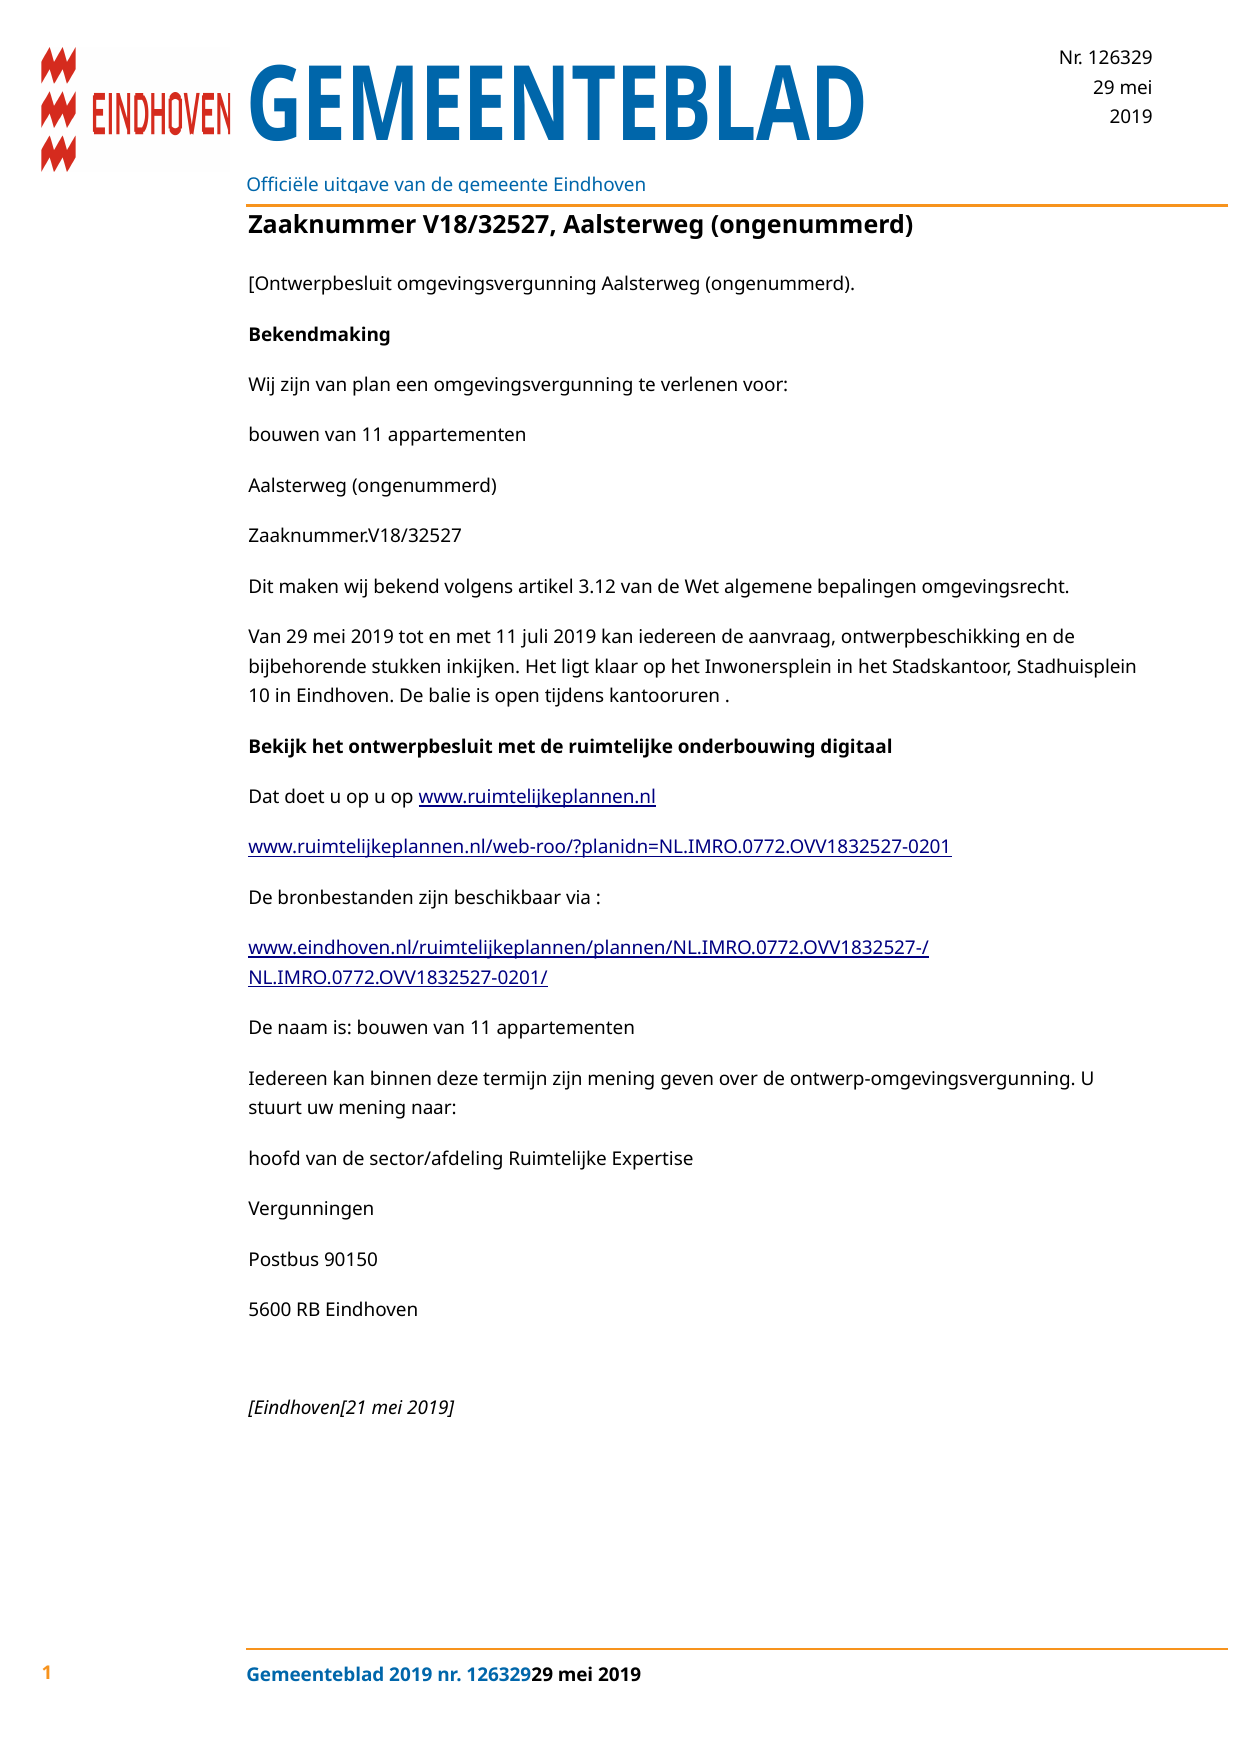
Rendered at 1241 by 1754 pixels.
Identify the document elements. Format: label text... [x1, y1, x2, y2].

text Zaaknummer V18/32527, Aalsterweg (ongenummerd) [248, 207, 1152, 241]
text Bekijk het ontwerpbesluit met de ruimtelijke onderbouwing digitaal [248, 733, 1152, 758]
text Van 29 mei 2019 tot en met 11 juli 2019 kan iedereen de aanvraag, ontwerpbeschikking en de bijbehorende stukken inkijken. Het ligt klaar op het Inwonersplein in het Stadskantoor, Stadhuisplein 10 in Eindhoven. De balie is open tijdens kantooruren . [248, 623, 1152, 708]
text Dit maken wij bekend volgens artikel 3.12 van de Wet algemene bepalingen omgevingsrecht. [248, 573, 1152, 598]
picture [41, 47, 231, 172]
text Dat doet u op u op www.ruimtelijkeplannen.nl [248, 783, 1152, 809]
text De naam is: bouwen van 11 appartementen [248, 1014, 1152, 1040]
text Postbus 90150 [248, 1246, 1152, 1271]
text [Eindhoven[21 mei 2019] [248, 1394, 1152, 1420]
text De bronbestanden zijn beschikbaar via : [248, 884, 1152, 910]
text Wij zijn van plan een omgevingsvergunning te verlenen voor: [248, 371, 1152, 397]
text 5600 RB Eindhoven [248, 1296, 1152, 1322]
text Iedereen kan binnen deze termijn zijn mening geven over de ontwerp-omgevingsvergunning. U stuurt uw mening naar: [248, 1065, 1152, 1120]
text bouwen van 11 appartementen [248, 422, 1152, 447]
text [Ontwerpbesluit omgevingsvergunning Aalsterweg (ongenummerd). [248, 270, 1152, 296]
text Zaaknummer.V18/32527 [248, 522, 1152, 548]
text Vergunningen [248, 1195, 1152, 1221]
text www.eindhoven.nl/ruimtelijkeplannen/plannen/NL.IMRO.0772.OVV1832527-/NL.IMRO.0772.OVV1832527-0201/ [248, 934, 1152, 990]
text www.ruimtelijkeplannen.nl/web-roo/?planidn=NL.IMRO.0772.OVV1832527-0201 [248, 834, 1152, 859]
text Aalsterweg (ongenummerd) [248, 472, 1152, 498]
text hoofd van de sector/afdeling Ruimtelijke Expertise [248, 1145, 1152, 1171]
text Bekendmaking [248, 321, 1152, 346]
